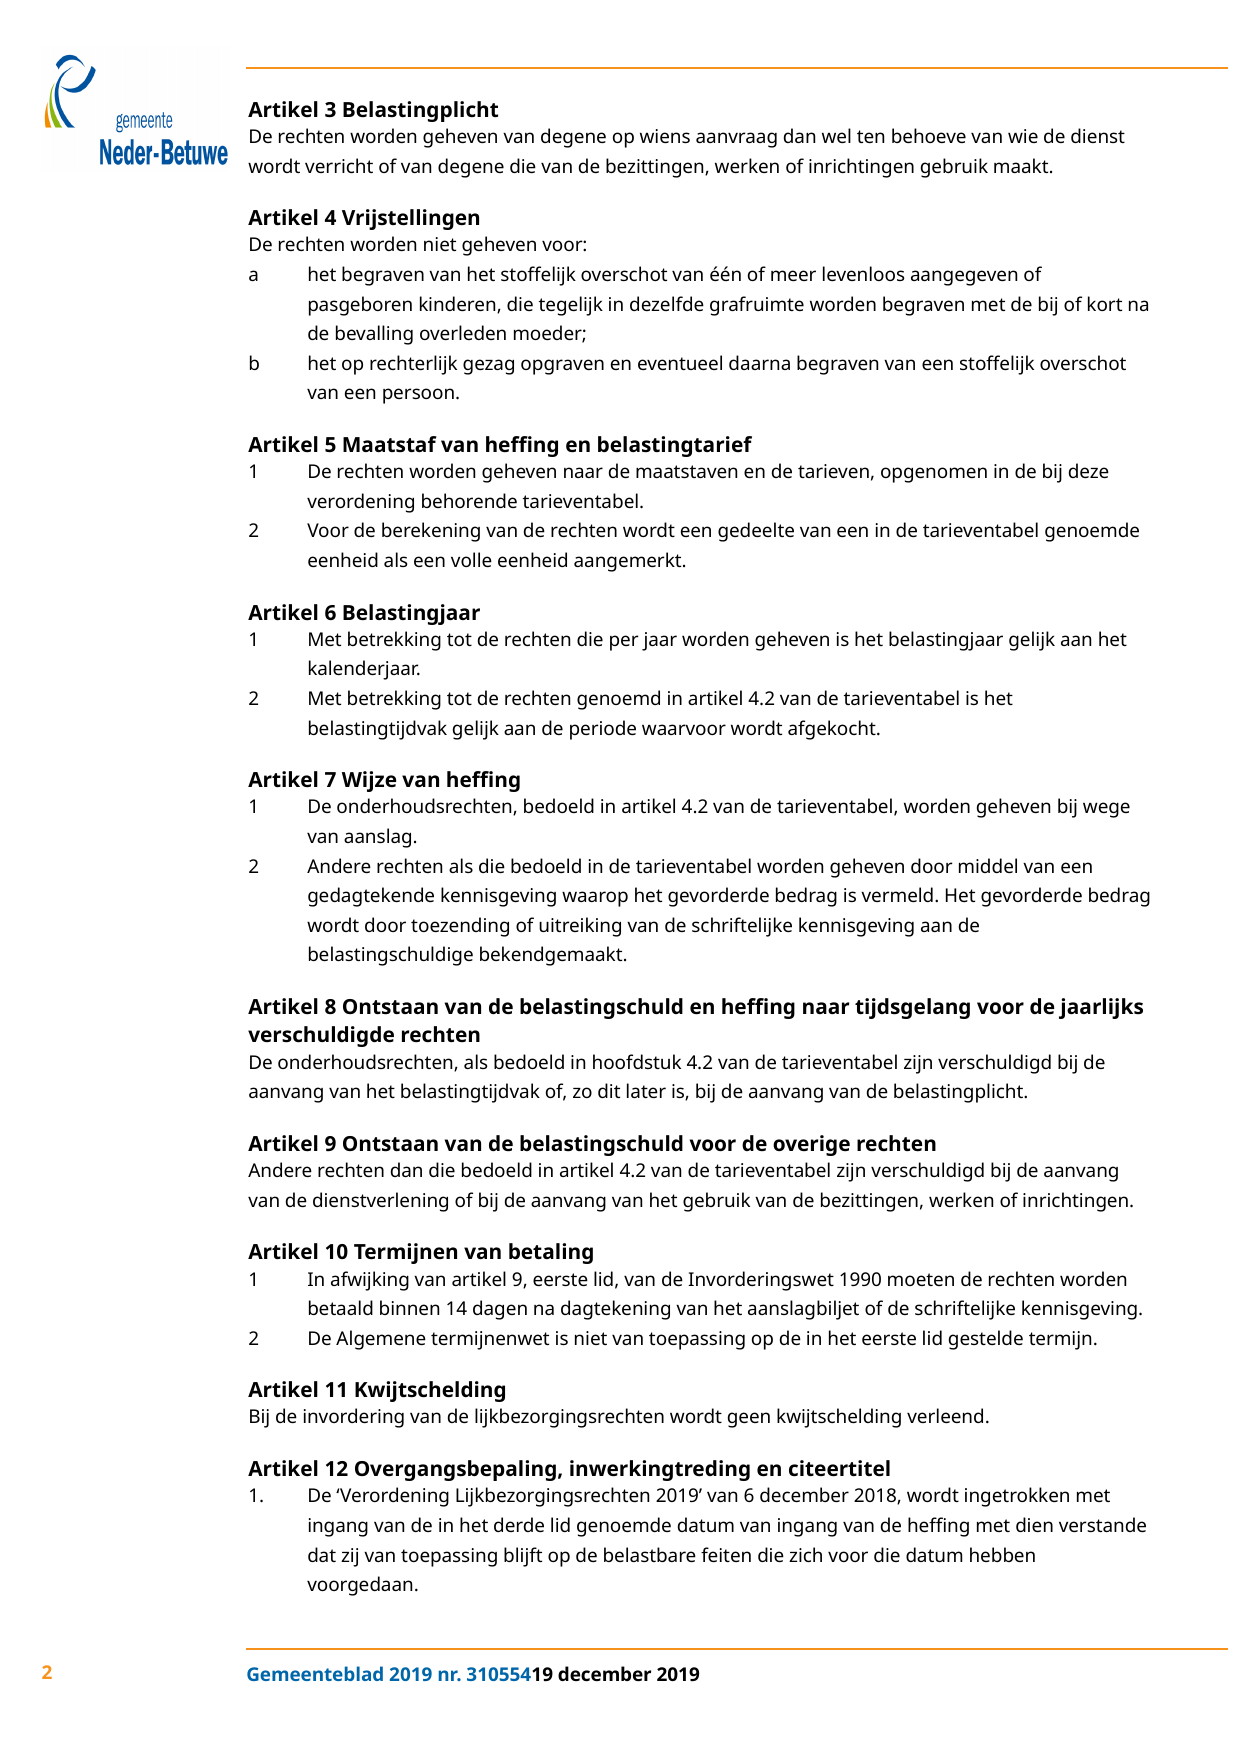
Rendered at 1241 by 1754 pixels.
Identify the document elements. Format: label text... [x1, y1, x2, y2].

list het begraven van het stoffelijk overschot van één of meer levenloos aangegeven of pasgeboren kinderen, die tegelijk in dezelfde grafruimte worden begraven met de bij of kort na de bevalling overleden moeder; [248, 261, 1152, 346]
list het op rechterlijk gezag opgraven en eventueel daarna begraven van een stoffelijk overschot van een persoon. [248, 350, 1152, 405]
list Met betrekking tot de rechten genoemd in artikel 4.2 van de tarieventabel is het belastingtijdvak gelijk aan de periode waarvoor wordt afgekocht. [248, 685, 1152, 741]
list In afwijking van artikel 9, eerste lid, van de Invorderingswet 1990 moeten de rechten worden betaald binnen 14 dagen na dagtekening van het aanslagbiljet of de schriftelijke kennisgeving. [248, 1266, 1152, 1321]
text Artikel 6 Belastingjaar [248, 598, 1152, 626]
text Bij de invordering van de lijkbezorgingsrechten wordt geen kwijtschelding verleend. [248, 1404, 1152, 1429]
list De onderhoudsrechten, bedoeld in artikel 4.2 van de tarieventabel, worden geheven bij wege van aanslag. [248, 794, 1152, 849]
text Artikel 11 Kwijtschelding [248, 1375, 1152, 1404]
text Artikel 4 Vrijstellingen [248, 203, 1152, 232]
list De rechten worden geheven naar de maatstaven en de tarieven, opgenomen in de bij deze verordening behorende tarieventabel. [248, 458, 1152, 514]
list De ‘Verordening Lijkbezorgingsrechten 2019’ van 6 december 2018, wordt ingetrokken met ingang van de in het derde lid genoemde datum van ingang van de heffing met dien verstande dat zij van toepassing blijft op de belastbare feiten die zich voor die datum hebben voorgedaan. [248, 1483, 1152, 1597]
text Andere rechten dan die bedoeld in artikel 4.2 van de tarieventabel zijn verschuldigd bij de aanvang van de dienstverlening of bij de aanvang van het gebruik van de bezittingen, werken of inrichtingen. [248, 1157, 1152, 1213]
list De Algemene termijnenwet is niet van toepassing op de in het eerste lid gestelde termijn. [248, 1325, 1152, 1351]
text Artikel 8 Ontstaan van de belastingschuld en heffing naar tijdsgelang voor de jaarlijks verschuldigde rechten [248, 992, 1152, 1049]
picture [41, 47, 231, 172]
text De onderhoudsrechten, als bedoeld in hoofdstuk 4.2 van de tarieventabel zijn verschuldigd bij de aanvang van het belastingtijdvak of, zo dit later is, bij de aanvang van de belastingplicht. [248, 1049, 1152, 1104]
list Voor de berekening van de rechten wordt een gedeelte van een in de tarieventabel genoemde eenheid als een volle eenheid aangemerkt. [248, 518, 1152, 573]
text De rechten worden geheven van degene op wiens aanvraag dan wel ten behoeve van wie de dienst wordt verricht of van degene die van de bezittingen, werken of inrichtingen gebruik maakt. [248, 123, 1152, 178]
text Artikel 9 Ontstaan van de belastingschuld voor de overige rechten [248, 1129, 1152, 1157]
list Met betrekking tot de rechten die per jaar worden geheven is het belastingjaar gelijk aan het kalenderjaar. [248, 626, 1152, 681]
text Artikel 3 Belastingplicht [248, 95, 1152, 123]
text Artikel 7 Wijze van heffing [248, 765, 1152, 794]
text Artikel 5 Maatstaf van heffing en belastingtarief [248, 430, 1152, 458]
text De rechten worden niet geheven voor: [248, 232, 1152, 257]
list Andere rechten als die bedoeld in de tarieventabel worden geheven door middel van een gedagtekende kennisgeving waarop het gevorderde bedrag is vermeld. Het gevorderde bedrag wordt door toezending of uitreiking van de schriftelijke kennisgeving aan de belastingschuldige bekendgemaakt. [248, 853, 1152, 967]
text Artikel 10 Termijnen van betaling [248, 1237, 1152, 1266]
text Artikel 12 Overgangsbepaling, inwerkingtreding en citeertitel [248, 1454, 1152, 1483]
